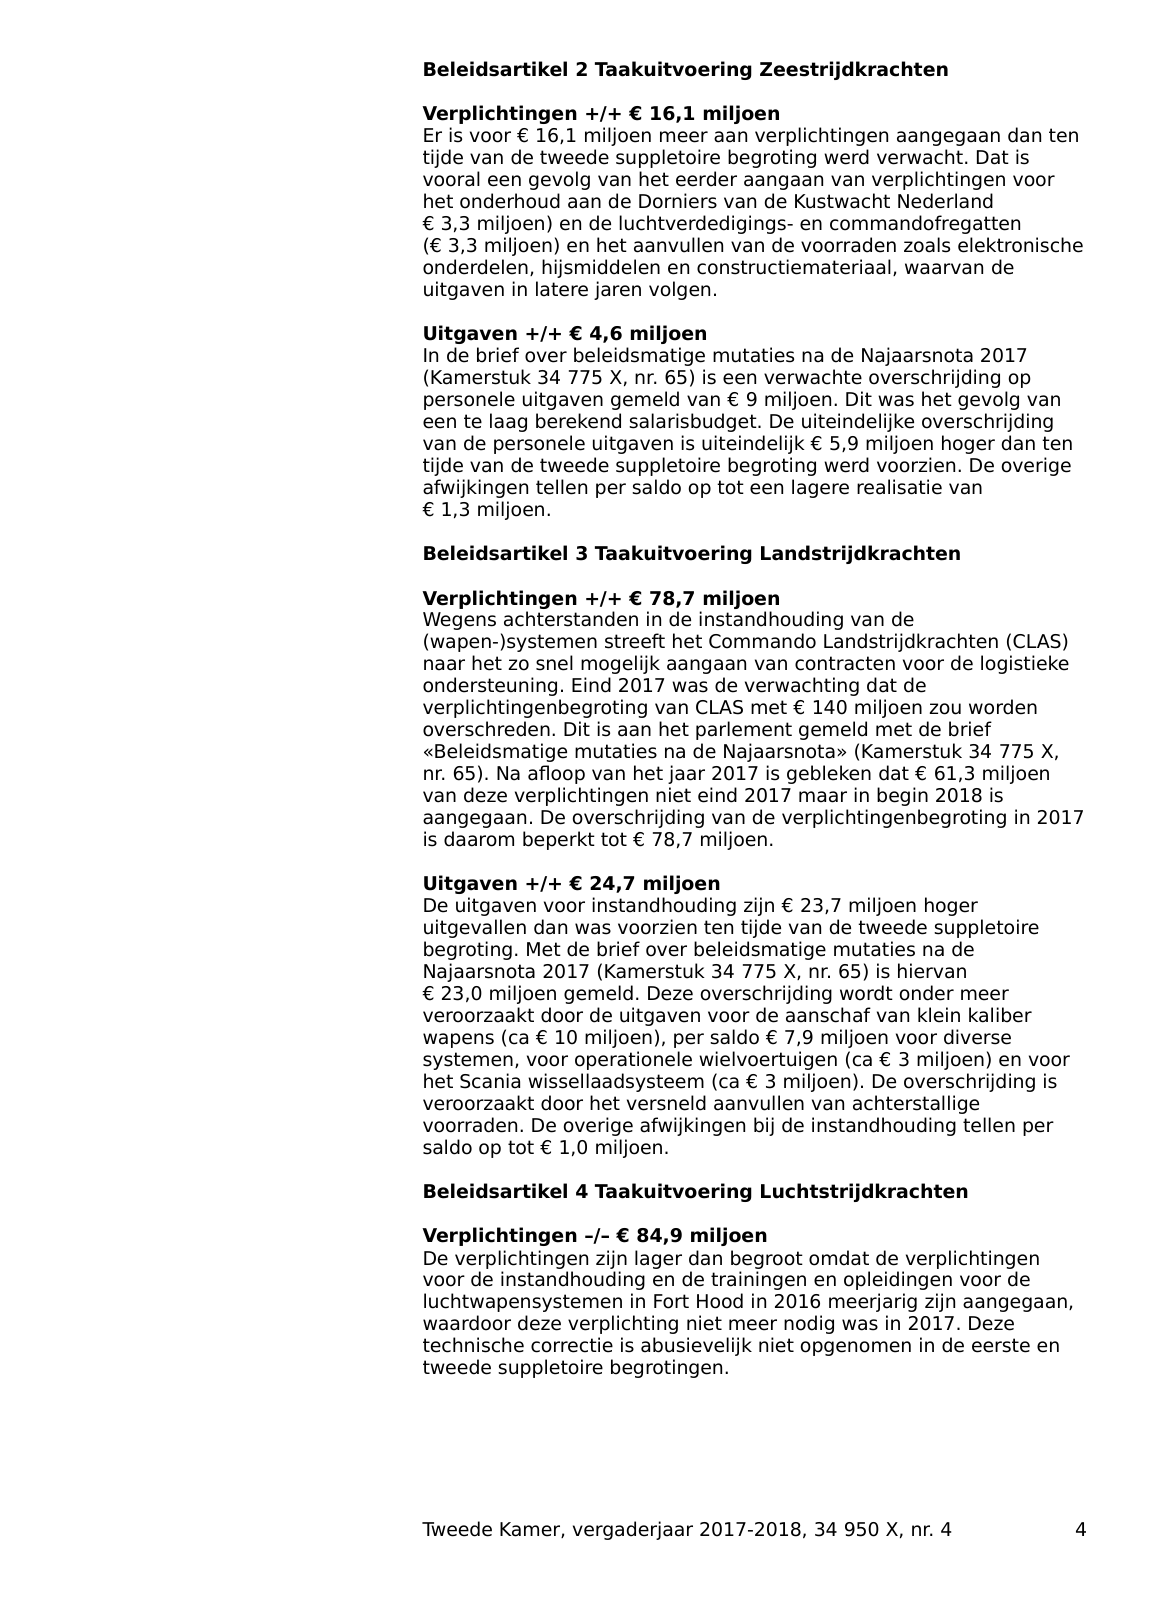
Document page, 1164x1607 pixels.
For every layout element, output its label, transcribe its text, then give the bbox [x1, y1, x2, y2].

subtitle Verplichtingen +/+ € 16,1 miljoen [422, 103, 1087, 125]
subtitle Uitgaven +/+ € 4,6 miljoen [422, 323, 1087, 345]
subtitle Beleidsartikel 3 Taakuitvoering Landstrijdkrachten [422, 543, 1087, 565]
subtitle Uitgaven +/+ € 24,7 miljoen [422, 873, 1087, 895]
text Er is voor € 16,1 miljoen meer aan verplichtingen aangegaan dan ten tijde van de tweede suppletoire begroting werd verwacht. Dat is vooral een gevolg van het eerder aangaan van verplichtingen voor het onderhoud aan de Dorniers van de Kustwacht Nederland € 3,3 miljoen) en de luchtverdedigings- en commandofregatten (€ 3,3 miljoen) en het aanvullen van de voorraden zoals elektronische onderdelen, hijsmiddelen en constructiemateriaal, waarvan de uitgaven in latere jaren volgen. [422, 125, 1087, 301]
subtitle Beleidsartikel 2 Taakuitvoering Zeestrijdkrachten [422, 59, 1087, 81]
subtitle Verplichtingen +/+ € 78,7 miljoen [422, 587, 1087, 609]
subtitle Verplichtingen –/– € 84,9 miljoen [422, 1225, 1087, 1247]
text Wegens achterstanden in de instandhouding van de (wapen-)systemen streeft het Commando Landstrijdkrachten (CLAS) naar het zo snel mogelijk aangaan van contracten voor de logistieke ondersteuning. Eind 2017 was de verwachting dat de verplichtingenbegroting van CLAS met € 140 miljoen zou worden overschreden. Dit is aan het parlement gemeld met de brief «Beleidsmatige mutaties na de Najaarsnota» (Kamerstuk 34 775 X, nr. 65). Na afloop van het jaar 2017 is gebleken dat € 61,3 miljoen van deze verplichtingen niet eind 2017 maar in begin 2018 is aangegaan. De overschrijding van de verplichtingenbegroting in 2017 is daarom beperkt tot € 78,7 miljoen. [422, 609, 1087, 851]
text De uitgaven voor instandhouding zijn € 23,7 miljoen hoger uitgevallen dan was voorzien ten tijde van de tweede suppletoire begroting. Met de brief over beleidsmatige mutaties na de Najaarsnota 2017 (Kamerstuk 34 775 X, nr. 65) is hiervan € 23,0 miljoen gemeld. Deze overschrijding wordt onder meer veroorzaakt door de uitgaven voor de aanschaf van klein kaliber wapens (ca € 10 miljoen), per saldo € 7,9 miljoen voor diverse systemen, voor operationele wielvoertuigen (ca € 3 miljoen) en voor het Scania wissellaadsysteem (ca € 3 miljoen). De overschrijding is veroorzaakt door het versneld aanvullen van achterstallige voorraden. De overige afwijkingen bij de instandhouding tellen per saldo op tot € 1,0 miljoen. [422, 895, 1087, 1159]
text In de brief over beleidsmatige mutaties na de Najaarsnota 2017 (Kamerstuk 34 775 X, nr. 65) is een verwachte overschrijding op personele uitgaven gemeld van € 9 miljoen. Dit was het gevolg van een te laag berekend salarisbudget. De uiteindelijke overschrijding van de personele uitgaven is uiteindelijk € 5,9 miljoen hoger dan ten tijde van de tweede suppletoire begroting werd voorzien. De overige afwijkingen tellen per saldo op tot een lagere realisatie van € 1,3 miljoen. [422, 345, 1087, 521]
text De verplichtingen zijn lager dan begroot omdat de verplichtingen voor de instandhouding en de trainingen en opleidingen voor de luchtwapensystemen in Fort Hood in 2016 meerjarig zijn aangegaan, waardoor deze verplichting niet meer nodig was in 2017. Deze technische correctie is abusievelijk niet opgenomen in de eerste en tweede suppletoire begrotingen. [422, 1247, 1087, 1379]
subtitle Beleidsartikel 4 Taakuitvoering Luchtstrijdkrachten [422, 1181, 1087, 1203]
